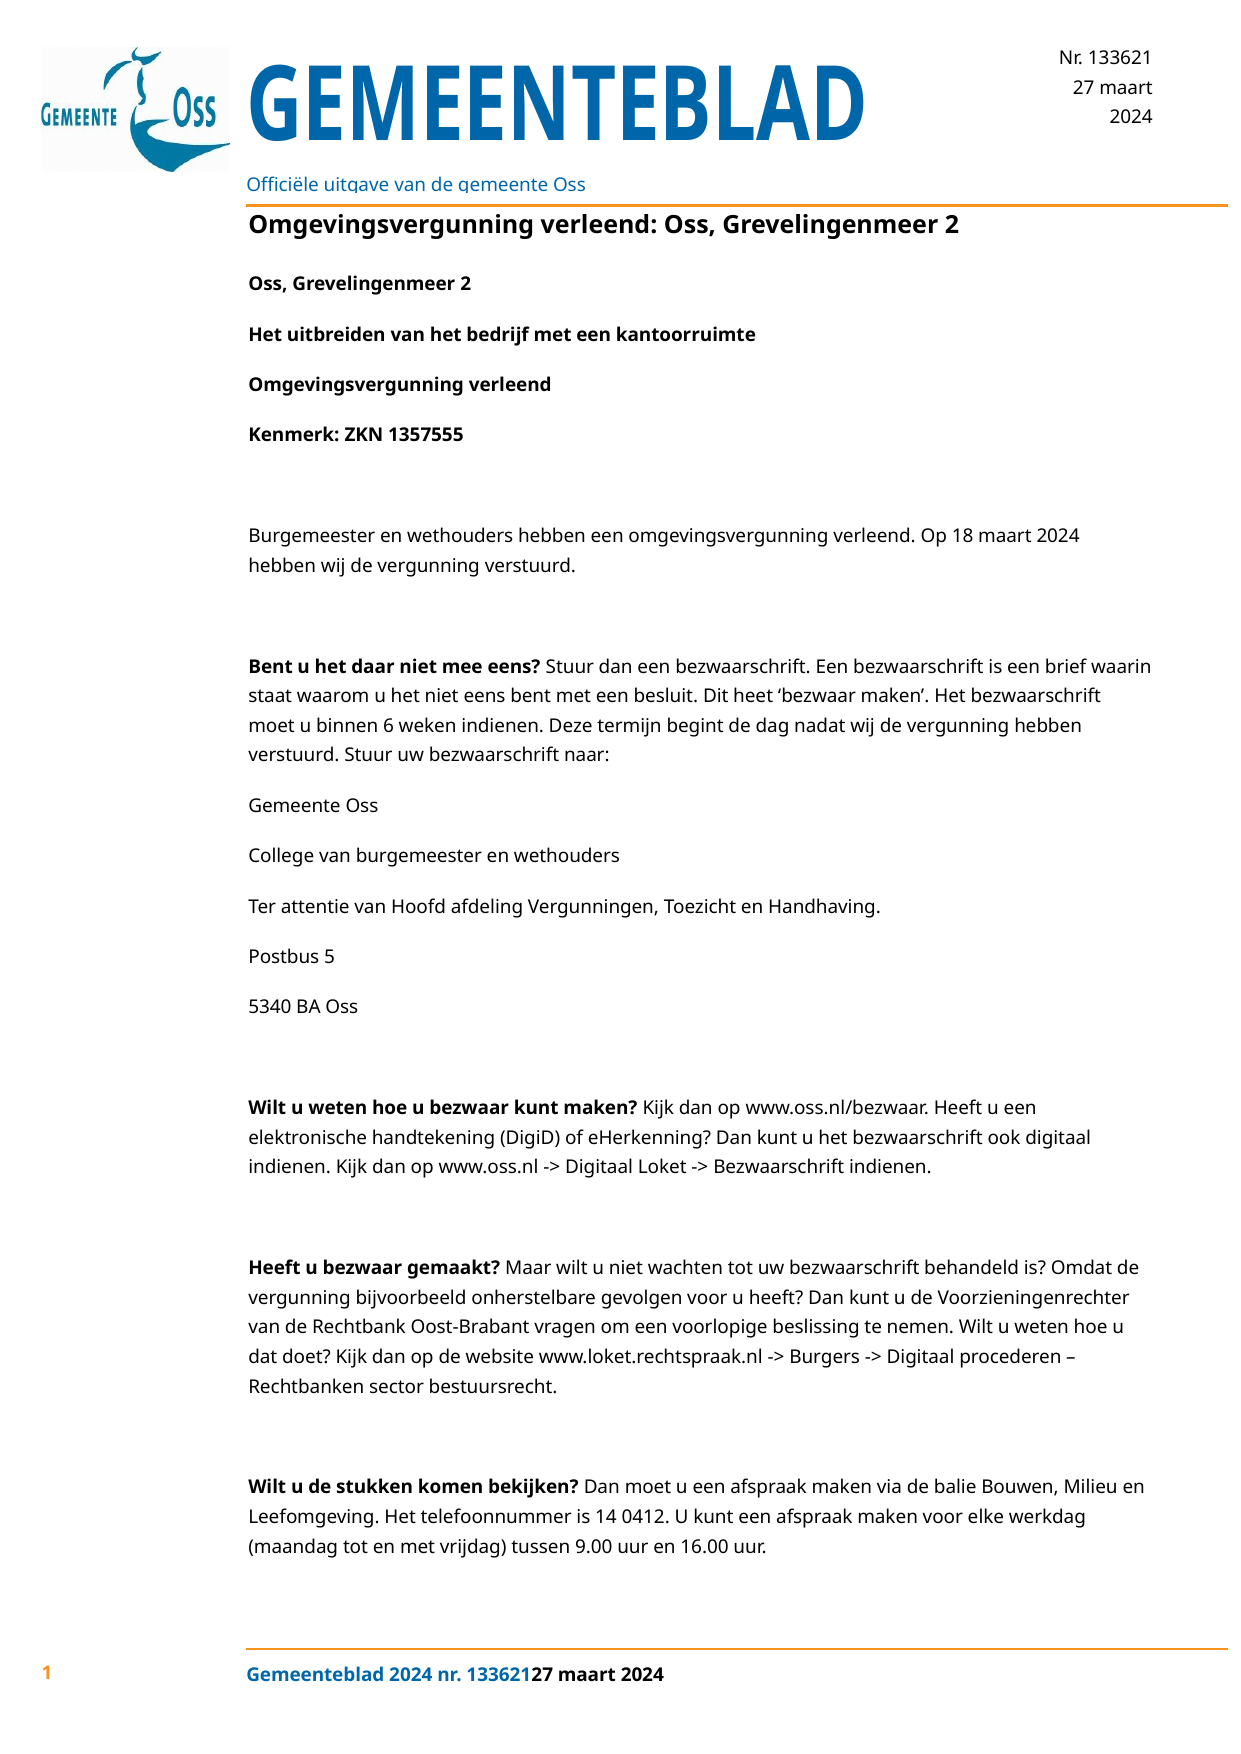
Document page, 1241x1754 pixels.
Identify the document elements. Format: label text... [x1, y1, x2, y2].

text Gemeente Oss [248, 792, 1152, 818]
text College van burgemeester en wethouders [248, 842, 1152, 868]
text Wilt u weten hoe u bezwaar kunt maken? Kijk dan op www.oss.nl/bezwaar. Heeft u een elektronische handtekening (DigiD) of eHerkenning? Dan kunt u het bezwaarschrift ook digitaal indienen. Kijk dan op www.oss.nl -> Digitaal Loket -> Bezwaarschrift indienen. [248, 1094, 1152, 1179]
text Oss, Grevelingenmeer 2 [248, 270, 1152, 296]
text Postbus 5 [248, 943, 1152, 969]
text Omgevingsvergunning verleend: Oss, Grevelingenmeer 2 [248, 207, 1152, 241]
text Wilt u de stukken komen bekijken? Dan moet u een afspraak maken via de balie Bouwen, Milieu en Leefomgeving. Het telefoonnummer is 14 0412. U kunt een afspraak maken voor elke werkdag (maandag tot en met vrijdag) tussen 9.00 uur en 16.00 uur. [248, 1474, 1152, 1558]
text Omgevingsvergunning verleend [248, 371, 1152, 397]
text Ter attentie van Hoofd afdeling Vergunningen, Toezicht en Handhaving. [248, 893, 1152, 918]
text Kenmerk: ZKN 1357555 [248, 422, 1152, 447]
text 5340 BA Oss [248, 994, 1152, 1019]
text Heeft u bezwaar gemaakt? Maar wilt u niet wachten tot uw bezwaarschrift behandeld is? Omdat de vergunning bijvoorbeeld onherstelbare gevolgen voor u heeft? Dan kunt u de Voorzieningenrechter van de Rechtbank Oost-Brabant vragen om een voorlopige beslissing te nemen. Wilt u weten hoe u dat doet? Kijk dan op de website www.loket.rechtspraak.nl -> Burgers -> Digitaal procederen – Rechtbanken sector bestuursrecht. [248, 1254, 1152, 1398]
text Het uitbreiden van het bedrijf met een kantoorruimte [248, 321, 1152, 346]
picture [41, 47, 231, 172]
text Bent u het daar niet mee eens? Stuur dan een bezwaarschrift. Een bezwaarschrift is een brief waarin staat waarom u het niet eens bent met een besluit. Dit heet ‘bezwaar maken’. Het bezwaarschrift moet u binnen 6 weken indienen. Deze termijn begint de dag nadat wij de vergunning hebben verstuurd. Stuur uw bezwaarschrift naar: [248, 653, 1152, 767]
text Burgemeester en wethouders hebben een omgevingsvergunning verleend. Op 18 maart 2024 hebben wij de vergunning verstuurd. [248, 522, 1152, 578]
